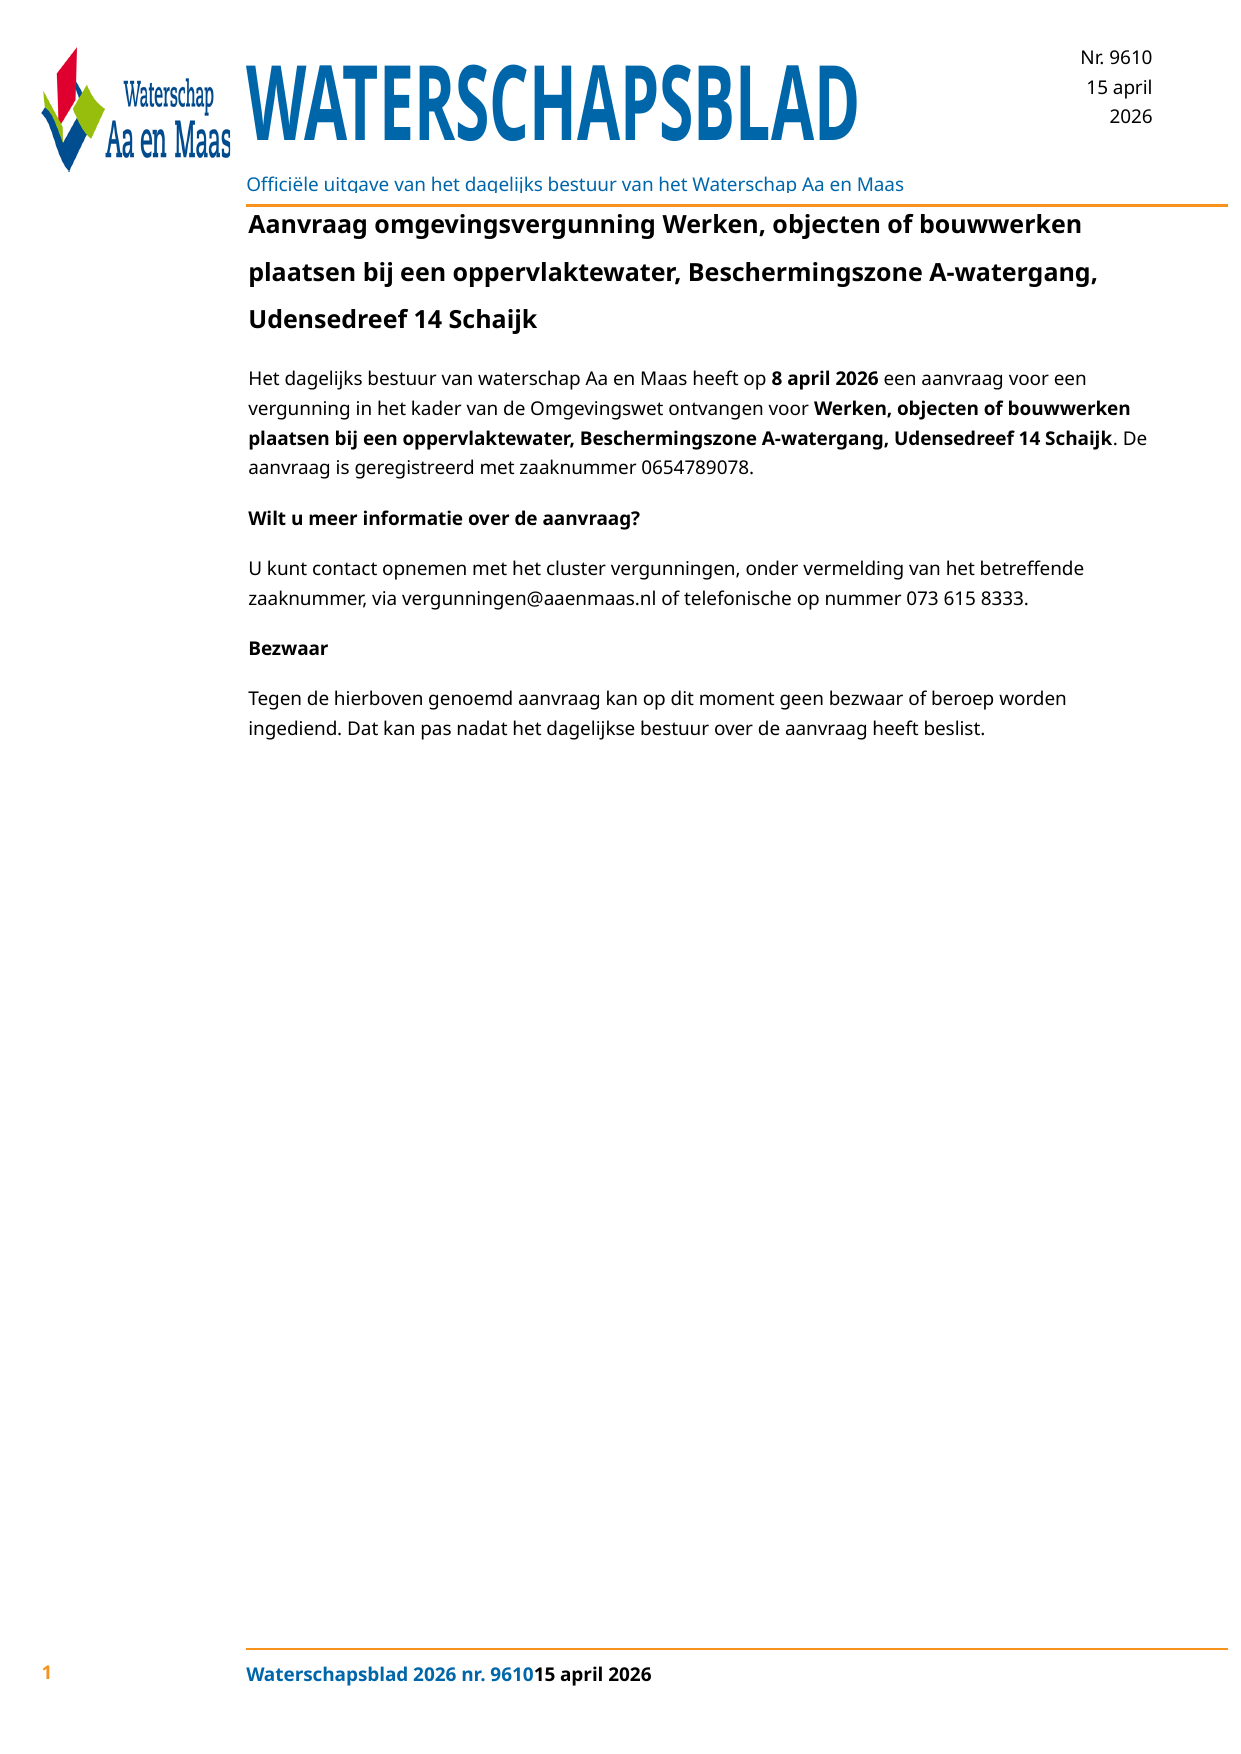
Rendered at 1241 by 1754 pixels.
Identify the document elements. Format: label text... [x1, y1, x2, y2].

text Tegen de hierboven genoemd aanvraag kan op dit moment geen bezwaar of beroep worden ingediend. Dat kan pas nadat het dagelijkse bestuur over de aanvraag heeft beslist. [248, 686, 1152, 741]
text Wilt u meer informatie over de aanvraag? [248, 505, 1152, 530]
text Bezwaar [248, 635, 1152, 661]
text Het dagelijks bestuur van waterschap Aa en Maas heeft op 8 april 2026 een aanvraag voor een vergunning in het kader van de Omgevingswet ontvangen voor Werken, objecten of bouwwerken plaatsen bij een oppervlaktewater, Beschermingszone A-watergang, Udensedreef 14 Schaijk. De aanvraag is geregistreerd met zaaknummer 0654789078. [248, 366, 1152, 480]
text Aanvraag omgevingsvergunning Werken, objecten of bouwwerken plaatsen bij een oppervlaktewater, Beschermingszone A-watergang, Udensedreef 14 Schaijk [248, 207, 1152, 336]
picture [41, 47, 231, 172]
text U kunt contact opnemen met het cluster vergunningen, onder vermelding van het betreffende zaaknummer, via vergunningen@aaenmaas.nl of telefonische op nummer 073 615 8333. [248, 555, 1152, 610]
